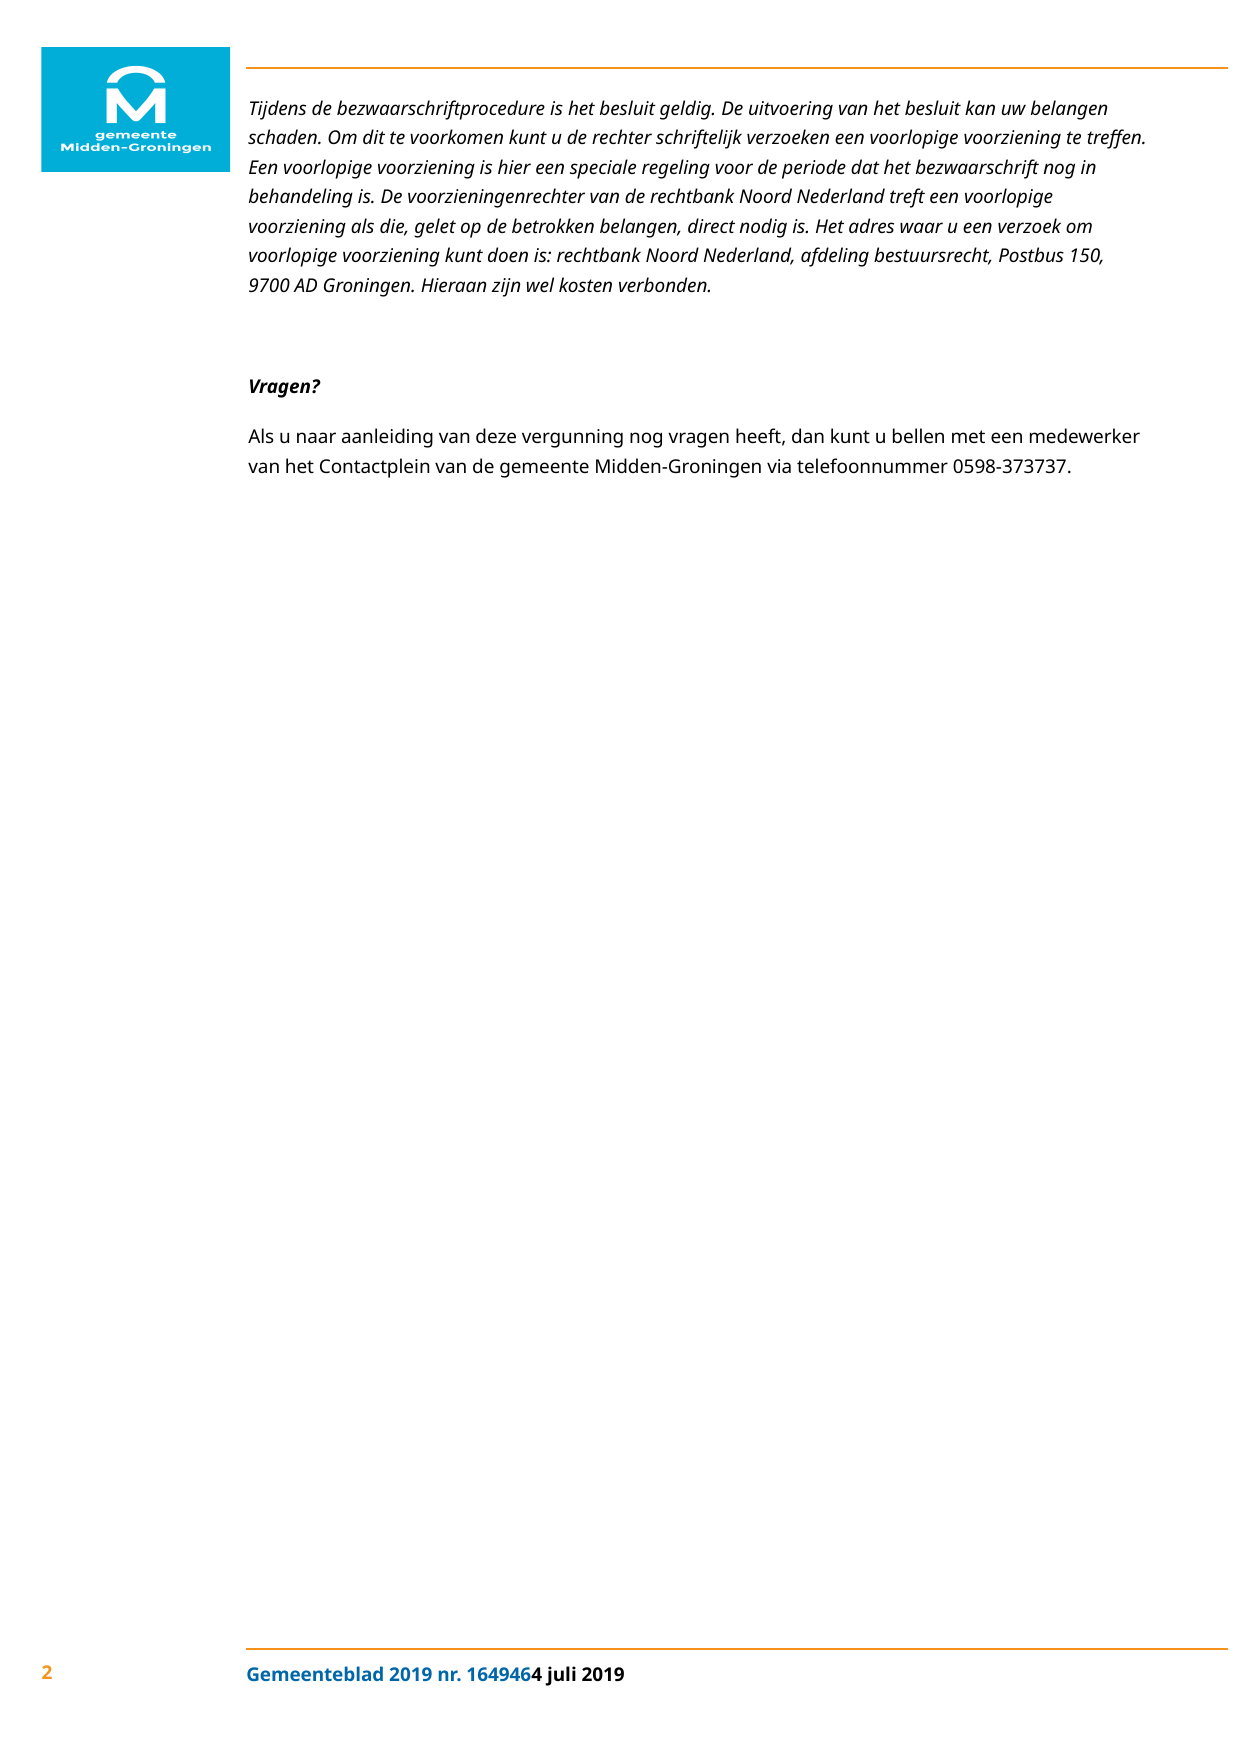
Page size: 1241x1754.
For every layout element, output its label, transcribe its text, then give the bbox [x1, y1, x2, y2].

picture [107, 89, 165, 122]
text Als u naar aanleiding van deze vergunning nog vragen heeft, dan kunt u bellen met een medewerker van het Contactplein van de gemeente Midden-Groningen via telefoonnummer 0598-373737. [248, 423, 1152, 479]
picture [184, 146, 190, 153]
text Tijdens de bezwaarschriftprocedure is het besluit geldig. De uitvoering van het besluit kan uw belangen schaden. Om dit te voorkomen kunt u de rechter schriftelijk verzoeken een voorlopige voorziening te treffen. Een voorlopige voorziening is hier een speciale regeling voor de periode dat het bezwaarschrift nog in behandeling is. De voorzieningenrechter van de rechtbank Noord Nederland treft een voorlopige voorziening als die, gelet op de betrokken belangen, direct nodig is. Het adres waar u een verzoek om voorlopige voorziening kunt doen is: rechtbank Noord Nederland, afdeling bestuursrecht, Postbus 150, 9700 AD Groningen. Hieraan zijn wel kosten verbonden. [248, 95, 1152, 298]
picture [108, 66, 164, 82]
text Vragen? [248, 373, 1152, 399]
